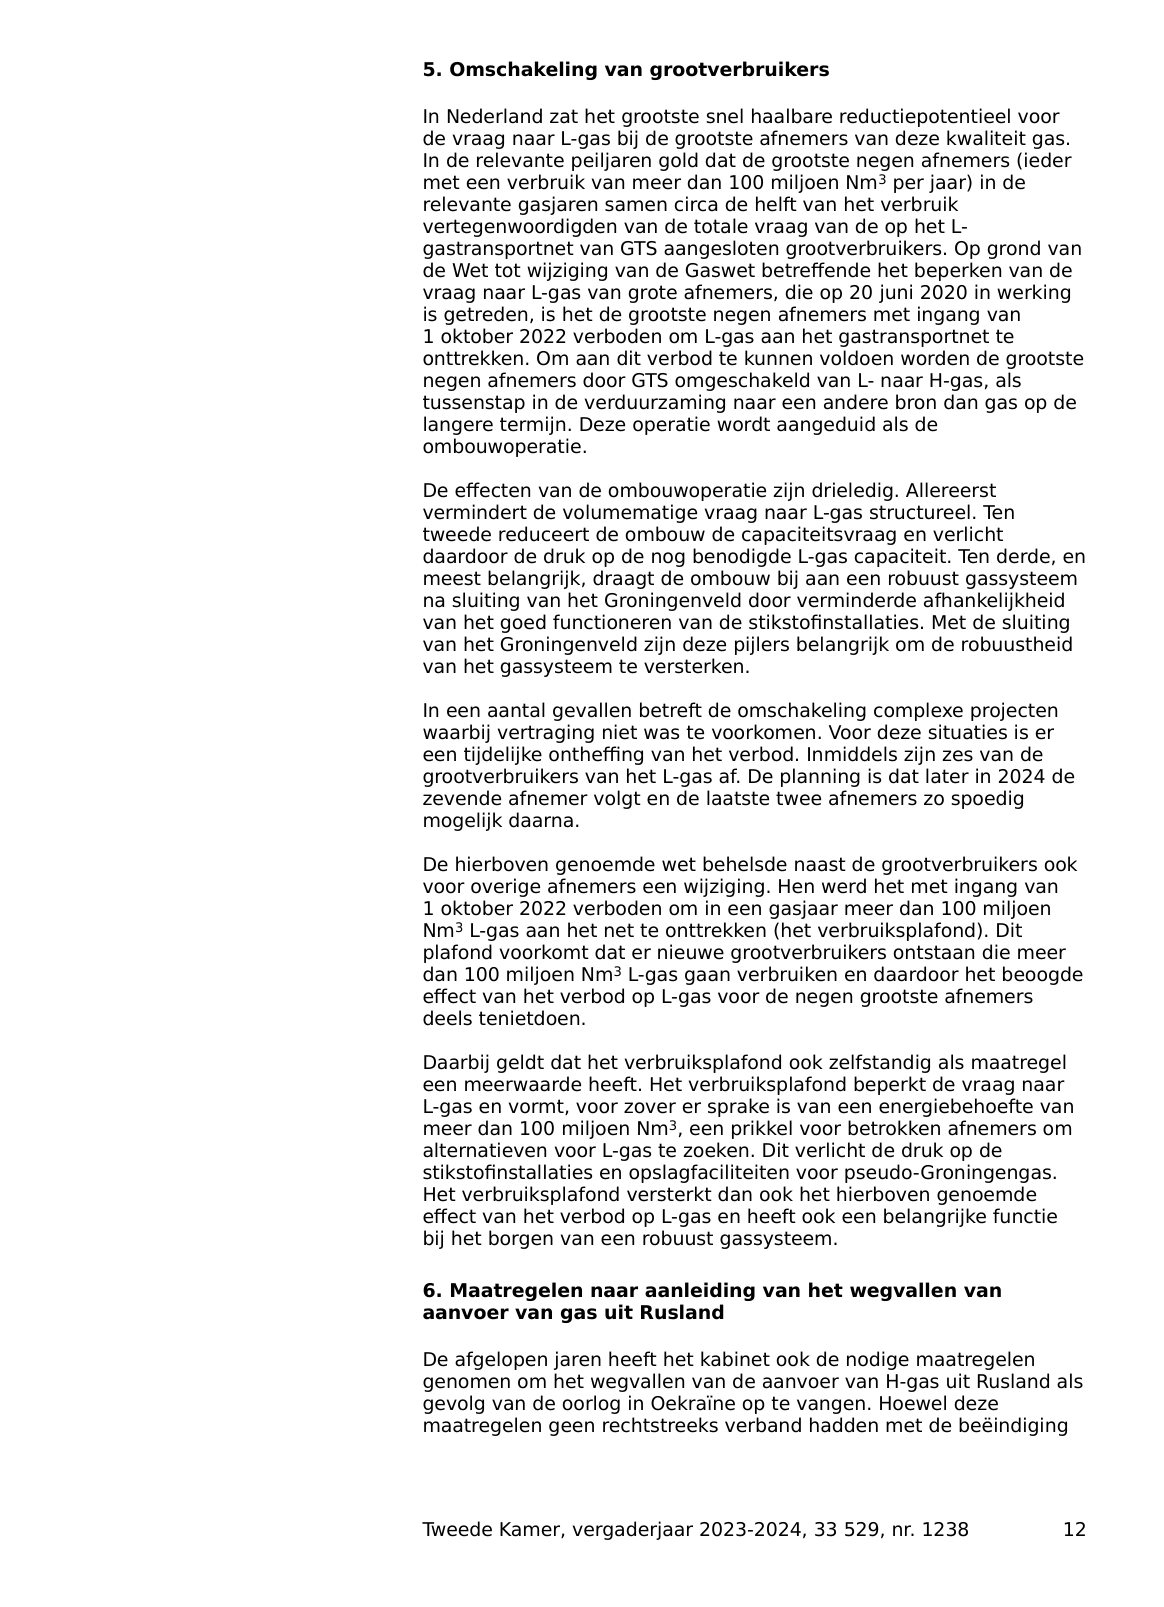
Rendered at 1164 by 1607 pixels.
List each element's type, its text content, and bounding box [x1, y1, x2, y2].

text Daarbij geldt dat het verbruiksplafond ook zelfstandig als maatregel een meerwaarde heeft. Het verbruiksplafond beperkt de vraag naar L-gas en vormt, voor zover er sprake is van een energiebehoefte van meer dan 100 miljoen Nm3, een prikkel voor betrokken afnemers om alternatieven voor L-gas te zoeken. Dit verlicht de druk op de stikstofinstallaties en opslagfaciliteiten voor pseudo-Groningengas. Het verbruiksplafond versterkt dan ook het hierboven genoemde effect van het verbod op L-gas en heeft ook een belangrijke functie bij het borgen van een robuust gassysteem. [422, 1052, 1087, 1250]
text In Nederland zat het grootste snel haalbare reductiepotentieel voor de vraag naar L-gas bij de grootste afnemers van deze kwaliteit gas. In de relevante peiljaren gold dat de grootste negen afnemers (ieder met een verbruik van meer dan 100 miljoen Nm3 per jaar) in de relevante gasjaren samen circa de helft van het verbruik vertegenwoordigden van de totale vraag van de op het L-gastransportnet van GTS aangesloten grootverbruikers. Op grond van de Wet tot wijziging van de Gaswet betreffende het beperken van de vraag naar L-gas van grote afnemers, die op 20 juni 2020 in werking is getreden, is het de grootste negen afnemers met ingang van 1 oktober 2022 verboden om L-gas aan het gastransportnet te onttrekken. Om aan dit verbod te kunnen voldoen worden de grootste negen afnemers door GTS omgeschakeld van L- naar H-gas, als tussenstap in de verduurzaming naar een andere bron dan gas op de langere termijn. Deze operatie wordt aangeduid als de ombouwoperatie. [422, 106, 1087, 458]
subtitle 5. Omschakeling van grootverbruikers [422, 59, 1087, 81]
text De hierboven genoemde wet behelsde naast de grootverbruikers ook voor overige afnemers een wijziging. Hen werd het met ingang van 1 oktober 2022 verboden om in een gasjaar meer dan 100 miljoen Nm3 L-gas aan het net te onttrekken (het verbruiksplafond). Dit plafond voorkomt dat er nieuwe grootverbruikers ontstaan die meer dan 100 miljoen Nm3 L-gas gaan verbruiken en daardoor het beoogde effect van het verbod op L-gas voor de negen grootste afnemers deels tenietdoen. [422, 854, 1087, 1030]
text De effecten van de ombouwoperatie zijn drieledig. Allereerst vermindert de volumematige vraag naar L-gas structureel. Ten tweede reduceert de ombouw de capaciteitsvraag en verlicht daardoor de druk op de nog benodigde L-gas capaciteit. Ten derde, en meest belangrijk, draagt de ombouw bij aan een robuust gassysteem na sluiting van het Groningenveld door verminderde afhankelijkheid van het goed functioneren van de stikstofinstallaties. Met de sluiting van het Groningenveld zijn deze pijlers belangrijk om de robuustheid van het gassysteem te versterken. [422, 480, 1087, 678]
text De afgelopen jaren heeft het kabinet ook de nodige maatregelen genomen om het wegvallen van de aanvoer van H-gas uit Rusland als gevolg van de oorlog in Oekraïne op te vangen. Hoewel deze maatregelen geen rechtstreeks verband hadden met de beëindiging [422, 1349, 1087, 1437]
text In een aantal gevallen betreft de omschakeling complexe projecten waarbij vertraging niet was te voorkomen. Voor deze situaties is er een tijdelijke ontheffing van het verbod. Inmiddels zijn zes van de grootverbruikers van het L-gas af. De planning is dat later in 2024 de zevende afnemer volgt en de laatste twee afnemers zo spoedig mogelijk daarna. [422, 700, 1087, 832]
subtitle 6. Maatregelen naar aanleiding van het wegvallen van aanvoer van gas uit Rusland [422, 1280, 1087, 1324]
